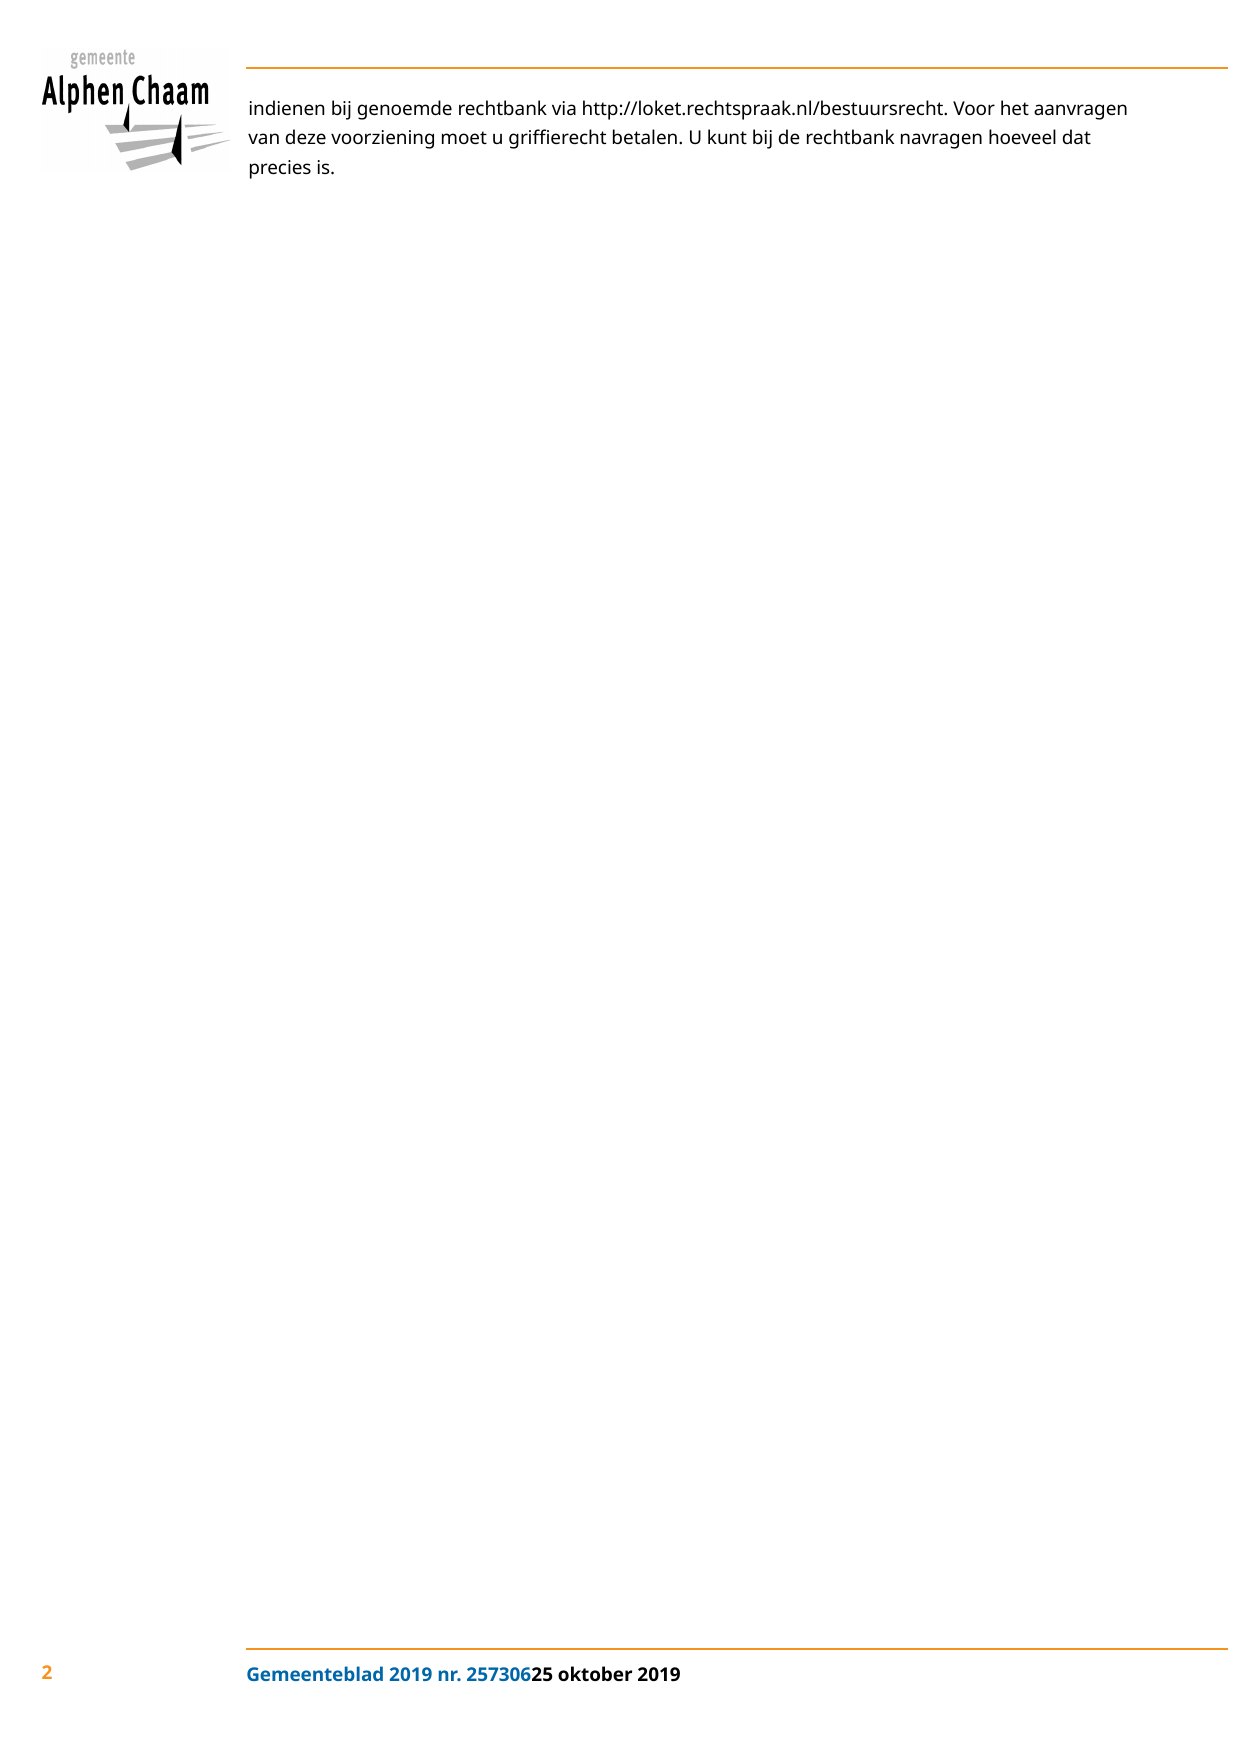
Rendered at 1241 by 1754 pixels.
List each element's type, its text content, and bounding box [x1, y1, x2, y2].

text indienen bij genoemde rechtbank via http://loket.rechtspraak.nl/bestuursrecht. Voor het aanvragen van deze voorziening moet u griffierecht betalen. U kunt bij de rechtbank navragen hoeveel dat precies is. [248, 95, 1152, 180]
picture [41, 47, 231, 172]
